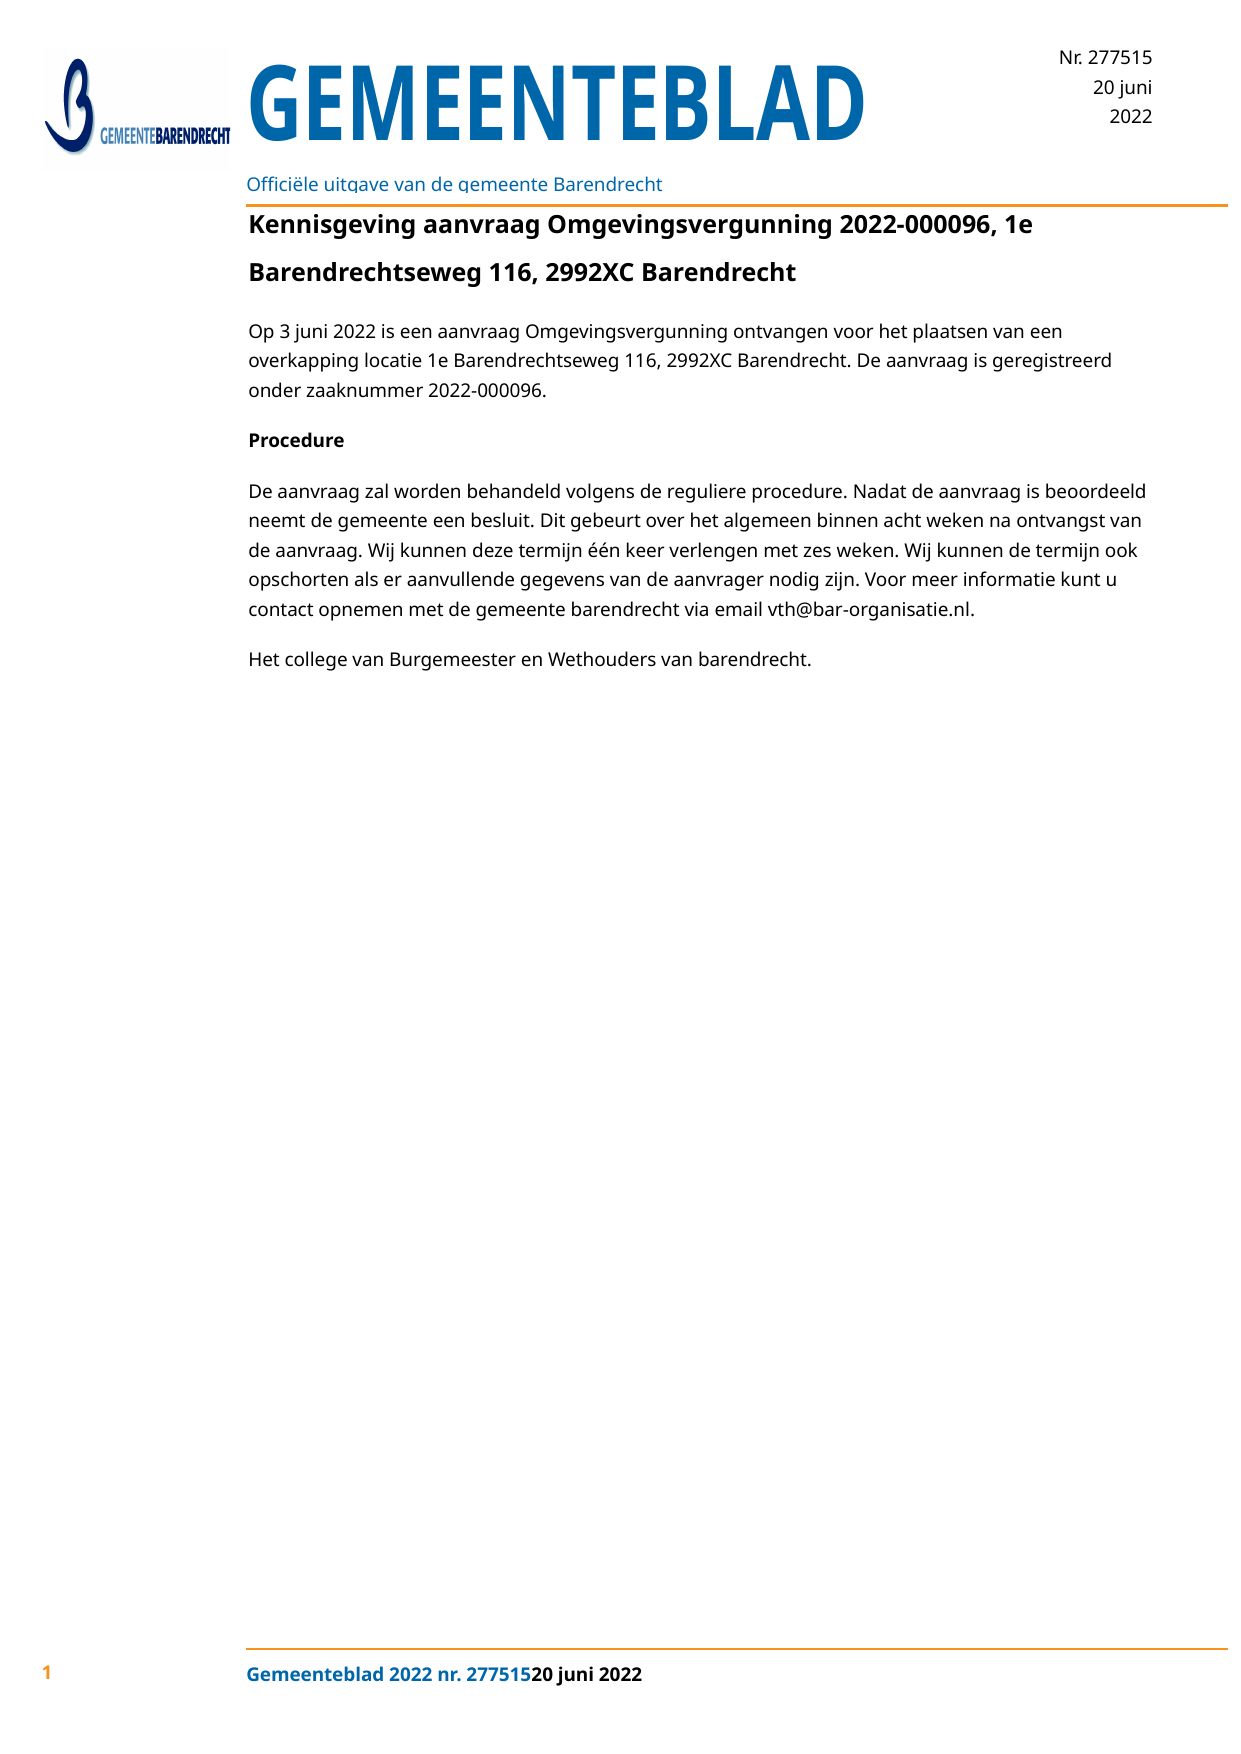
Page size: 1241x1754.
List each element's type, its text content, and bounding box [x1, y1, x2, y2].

picture [41, 47, 231, 172]
text Kennisgeving aanvraag Omgevingsvergunning 2022-000096, 1e Barendrechtseweg 116, 2992XC Barendrecht [248, 207, 1152, 288]
text Het college van Burgemeester en Wethouders van barendrecht. [248, 647, 1152, 672]
text De aanvraag zal worden behandeld volgens de reguliere procedure. Nadat de aanvraag is beoordeeld neemt de gemeente een besluit. Dit gebeurt over het algemeen binnen acht weken na ontvangst van de aanvraag. Wij kunnen deze termijn één keer verlengen met zes weken. Wij kunnen de termijn ook opschorten als er aanvullende gegevens van de aanvrager nodig zijn. Voor meer informatie kunt u contact opnemen met de gemeente barendrecht via email vth@bar-organisatie.nl. [248, 478, 1152, 622]
text Op 3 juni 2022 is een aanvraag Omgevingsvergunning ontvangen voor het plaatsen van een overkapping locatie 1e Barendrechtseweg 116, 2992XC Barendrecht. De aanvraag is geregistreerd onder zaaknummer 2022-000096. [248, 318, 1152, 403]
text Procedure [248, 427, 1152, 453]
